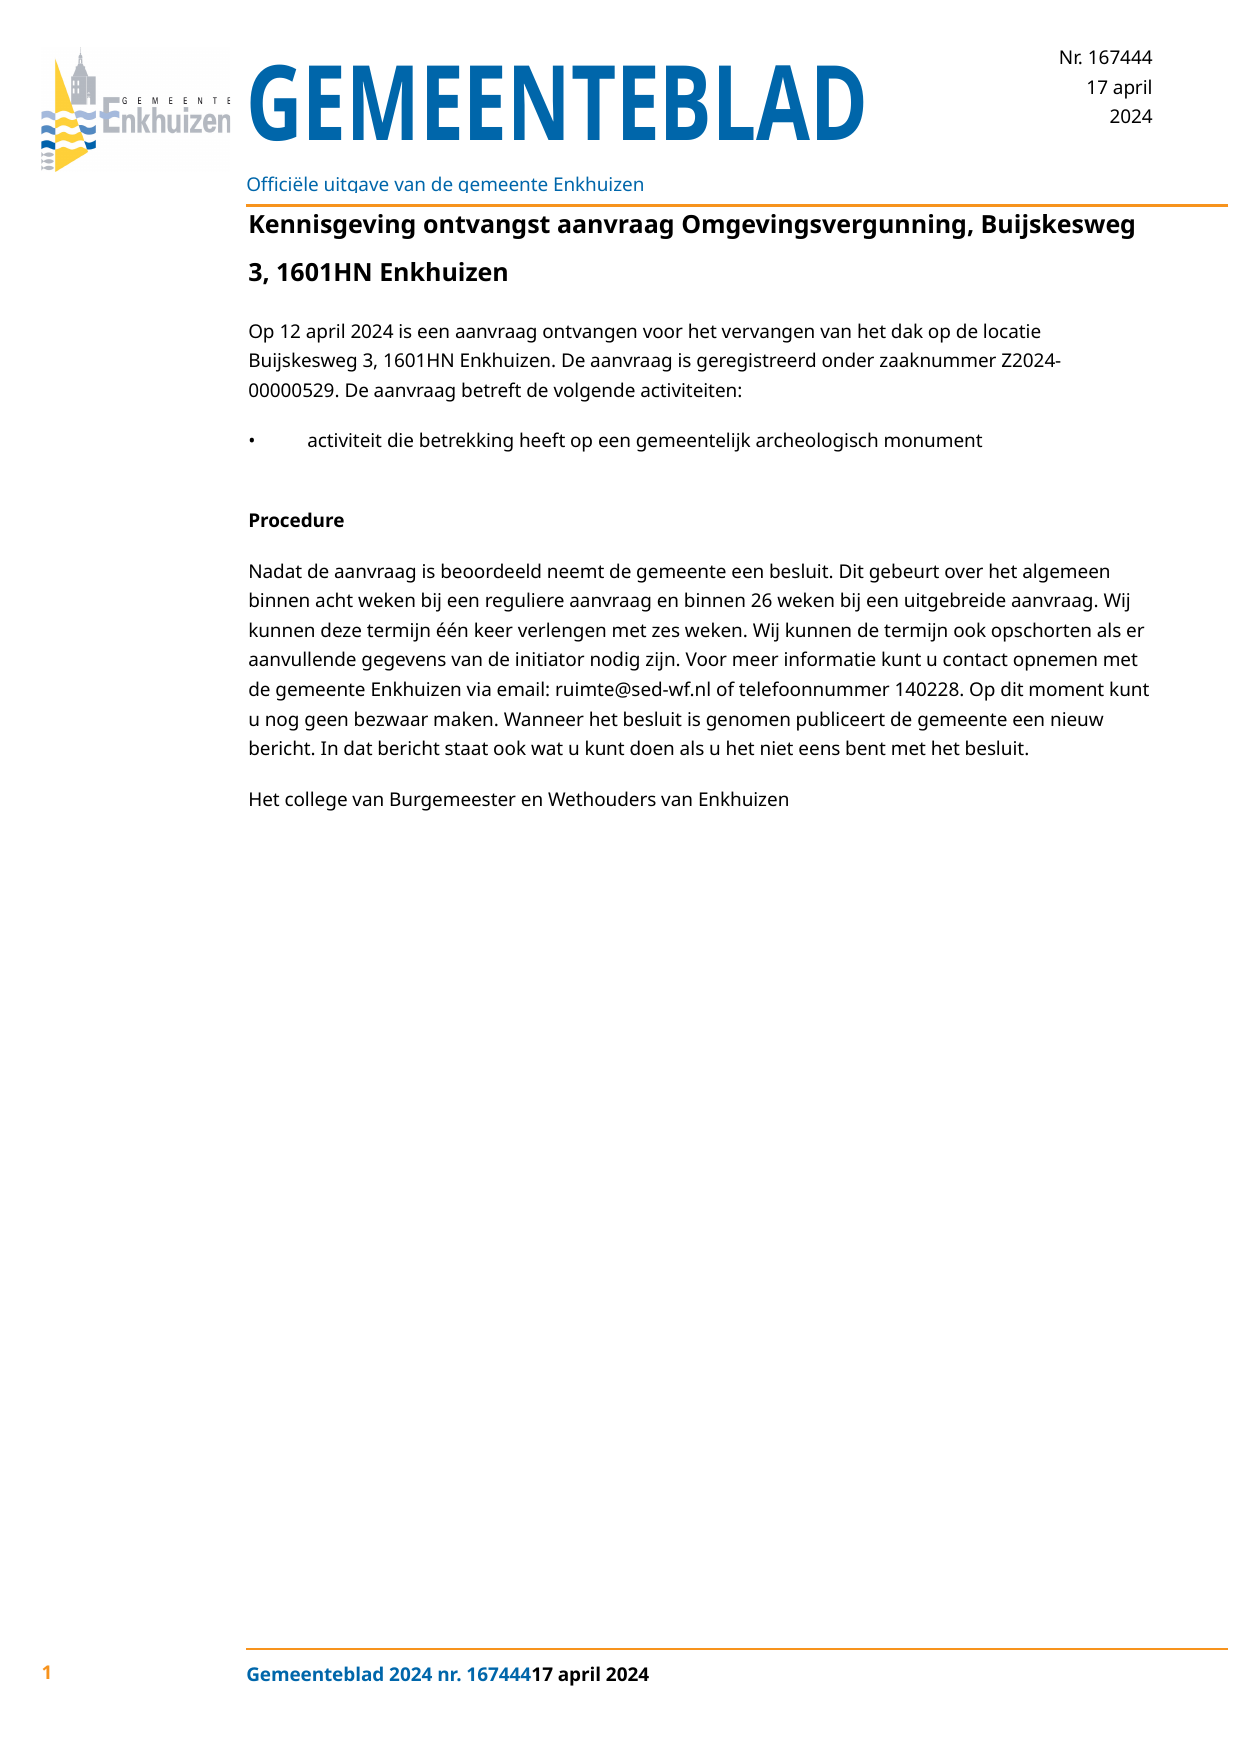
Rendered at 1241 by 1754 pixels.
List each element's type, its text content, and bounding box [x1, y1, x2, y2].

text Op 12 april 2024 is een aanvraag ontvangen voor het vervangen van het dak op de locatie Buijskesweg 3, 1601HN Enkhuizen. De aanvraag is geregistreerd onder zaaknummer Z2024-00000529. De aanvraag betreft de volgende activiteiten: [248, 318, 1152, 403]
text Het college van Burgemeester en Wethouders van Enkhuizen [248, 786, 1152, 812]
picture [41, 47, 231, 172]
list activiteit die betrekking heeft op een gemeentelijk archeologisch monument [248, 427, 1152, 453]
text Procedure [248, 507, 1152, 533]
text Kennisgeving ontvangst aanvraag Omgevingsvergunning, Buijskesweg 3, 1601HN Enkhuizen [248, 207, 1152, 288]
text Nadat de aanvraag is beoordeeld neemt de gemeente een besluit. Dit gebeurt over het algemeen binnen acht weken bij een reguliere aanvraag en binnen 26 weken bij een uitgebreide aanvraag. Wij kunnen deze termijn één keer verlengen met zes weken. Wij kunnen de termijn ook opschorten als er aanvullende gegevens van de initiator nodig zijn. Voor meer informatie kunt u contact opnemen met de gemeente Enkhuizen via email: ruimte@sed-wf.nl of telefoonnummer 140228. Op dit moment kunt u nog geen bezwaar maken. Wanneer het besluit is genomen publiceert de gemeente een nieuw bericht. In dat bericht staat ook wat u kunt doen als u het niet eens bent met het besluit. [248, 558, 1152, 761]
